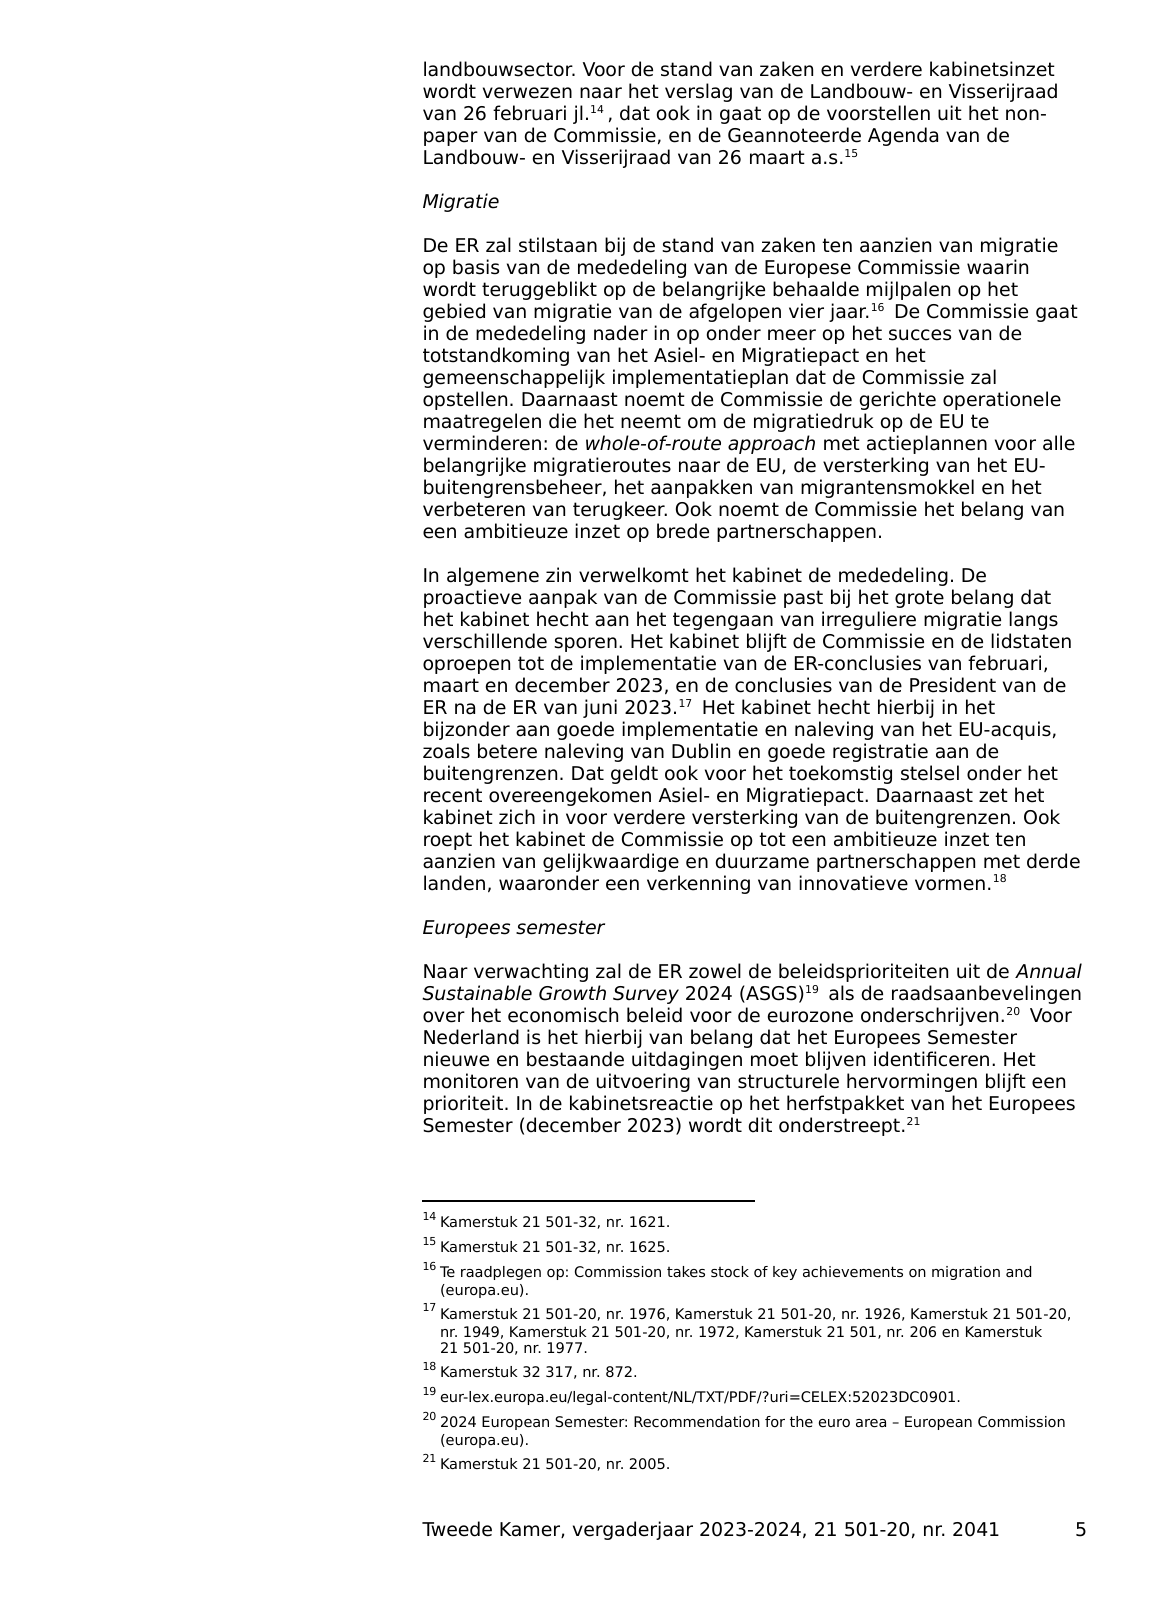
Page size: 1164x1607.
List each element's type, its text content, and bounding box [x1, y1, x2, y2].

text landbouwsector. Voor de stand van zaken en verdere kabinetsinzet wordt verwezen naar het verslag van de Landbouw- en Visserijraad van 26 februari jl., dat ook in gaat op de voorstellen uit het non-paper van de Commissie, en de Geannoteerde Agenda van de Landbouw- en Visserijraad van 26 maart a.s. [422, 59, 1087, 169]
text Kamerstuk 21 501-32, nr. 1621. [422, 1210, 1087, 1232]
text Kamerstuk 21 501-20, nr. 1976, Kamerstuk 21 501-20, nr. 1926, Kamerstuk 21 501-20, nr. 1949, Kamerstuk 21 501-20, nr. 1972, Kamerstuk 21 501, nr. 206 en Kamerstuk 21 501-20, nr. 1977. [422, 1302, 1087, 1357]
subtitle Europees semester [422, 917, 1087, 939]
text eur-lex.europa.eu/legal-content/NL/TXT/PDF/?uri=CELEX:52023DC0901. [422, 1385, 1087, 1407]
subtitle Migratie [422, 191, 1087, 213]
text Te raadplegen op: Commission takes stock of key achievements on migration and (europa.eu). [422, 1260, 1087, 1299]
text De ER zal stilstaan bij de stand van zaken ten aanzien van migratie op basis van de mededeling van de Europese Commissie waarin wordt teruggeblikt op de belangrijke behaalde mijlpalen op het gebied van migratie van de afgelopen vier jaar. De Commissie gaat in de mededeling nader in op onder meer op het succes van de totstandkoming van het Asiel- en Migratiepact en het gemeenschappelijk implementatieplan dat de Commissie zal opstellen. Daarnaast noemt de Commissie de gerichte operationele maatregelen die het neemt om de migratiedruk op de EU te verminderen: de whole-of-route approach met actieplannen voor alle belangrijke migratieroutes naar de EU, de versterking van het EU-buitengrensbeheer, het aanpakken van migrantensmokkel en het verbeteren van terugkeer. Ook noemt de Commissie het belang van een ambitieuze inzet op brede partnerschappen. [422, 235, 1087, 543]
text Naar verwachting zal de ER zowel de beleidsprioriteiten uit de Annual Sustainable Growth Survey 2024 (ASGS) als de raadsaanbevelingen over het economisch beleid voor de eurozone onderschrijven. Voor Nederland is het hierbij van belang dat het Europees Semester nieuwe en bestaande uitdagingen moet blijven identificeren. Het monitoren van de uitvoering van structurele hervormingen blijft een prioriteit. In de kabinetsreactie op het herfstpakket van het Europees Semester (december 2023) wordt dit onderstreept. [422, 961, 1087, 1137]
text Kamerstuk 21 501-20, nr. 2005. [422, 1452, 1087, 1474]
text Kamerstuk 21 501-32, nr. 1625. [422, 1235, 1087, 1257]
text In algemene zin verwelkomt het kabinet de mededeling. De proactieve aanpak van de Commissie past bij het grote belang dat het kabinet hecht aan het tegengaan van irreguliere migratie langs verschillende sporen. Het kabinet blijft de Commissie en de lidstaten oproepen tot de implementatie van de ER-conclusies van februari, maart en december 2023, en de conclusies van de President van de ER na de ER van juni 2023. Het kabinet hecht hierbij in het bijzonder aan goede implementatie en naleving van het EU-acquis, zoals betere naleving van Dublin en goede registratie aan de buitengrenzen. Dat geldt ook voor het toekomstig stelsel onder het recent overeengekomen Asiel- en Migratiepact. Daarnaast zet het kabinet zich in voor verdere versterking van de buitengrenzen. Ook roept het kabinet de Commissie op tot een ambitieuze inzet ten aanzien van gelijkwaardige en duurzame partnerschappen met derde landen, waaronder een verkenning van innovatieve vormen. [422, 565, 1087, 895]
text 2024 European Semester: Recommendation for the euro area – European Commission (europa.eu). [422, 1410, 1087, 1449]
text Kamerstuk 32 317, nr. 872. [422, 1360, 1087, 1382]
